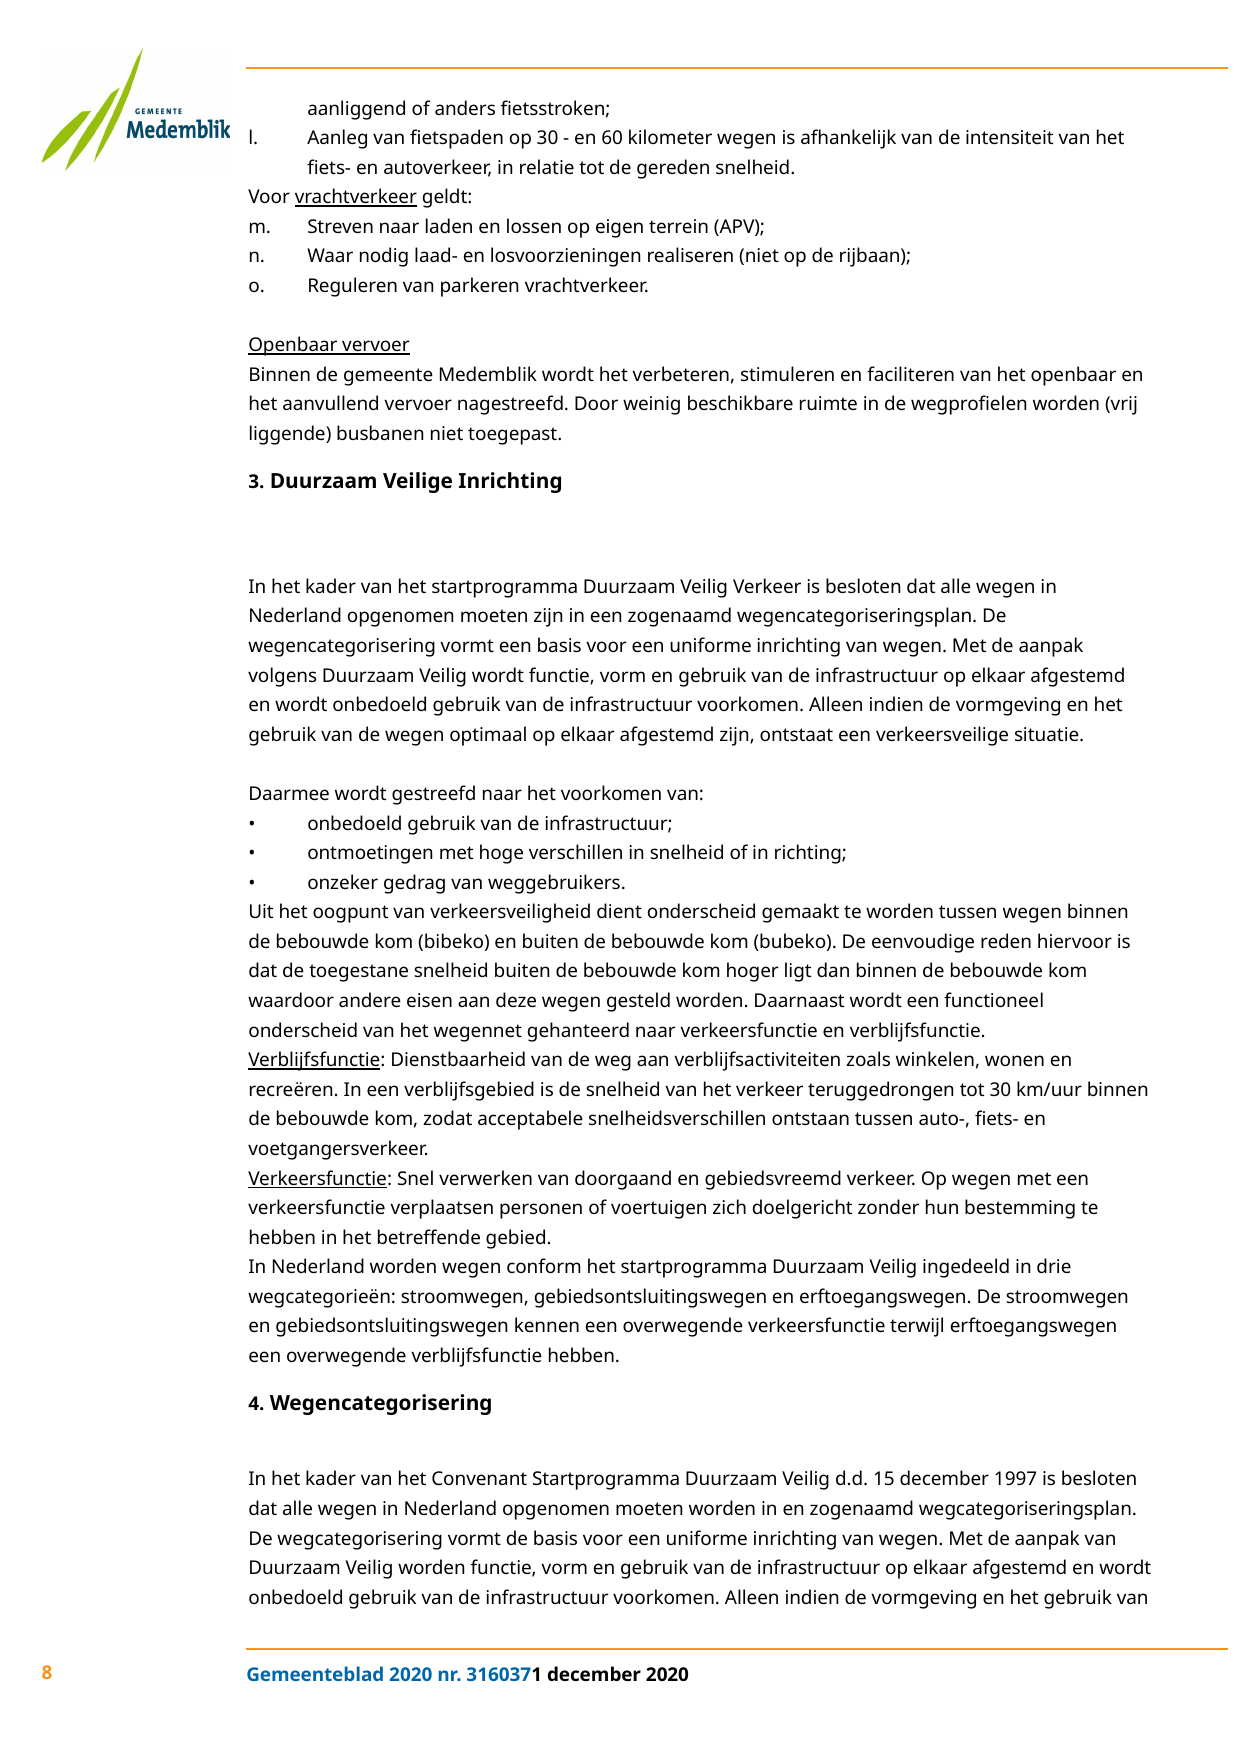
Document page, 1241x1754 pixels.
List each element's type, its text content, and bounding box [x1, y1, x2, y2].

list Aanleg van fietspaden op 30 - en 60 kilometer wegen is afhankelijk van de intensiteit van het fiets- en autoverkeer, in relatie tot de gereden snelheid. [248, 124, 1152, 180]
list ontmoetingen met hoge verschillen in snelheid of in richting; [248, 839, 1152, 865]
text Openbaar vervoer [248, 331, 1152, 357]
list onzeker gedrag van weggebruikers. [248, 869, 1152, 895]
text Voor vrachtverkeer geldt: [248, 183, 1152, 209]
list aanliggend of anders fietsstroken; [248, 95, 1152, 121]
text Binnen de gemeente Medemblik wordt het verbeteren, stimuleren en faciliteren van het openbaar en het aanvullend vervoer nagestreefd. Door weinig beschikbare ruimte in de wegprofielen worden (vrij liggende) busbanen niet toegepast. [248, 361, 1152, 446]
text Verkeersfunctie: Snel verwerken van doorgaand en gebiedsvreemd verkeer. Op wegen met een verkeersfunctie verplaatsen personen of voertuigen zich doelgericht zonder hun bestemming te hebben in het betreffende gebied. [248, 1165, 1152, 1250]
text 3. Duurzaam Veilige Inrichting [248, 466, 1152, 494]
text Uit het oogpunt van verkeersveiligheid dient onderscheid gemaakt te worden tussen wegen binnen de bebouwde kom (bibeko) en buiten de bebouwde kom (bubeko). De eenvoudige reden hiervoor is dat de toegestane snelheid buiten de bebouwde kom hoger ligt dan binnen de bebouwde kom waardoor andere eisen aan deze wegen gesteld worden. Daarnaast wordt een functioneel onderscheid van het wegennet gehanteerd naar verkeersfunctie en verblijfsfunctie. [248, 898, 1152, 1043]
text In het kader van het startprogramma Duurzaam Veilig Verkeer is besloten dat alle wegen in Nederland opgenomen moeten zijn in een zogenaamd wegencategoriseringsplan. De wegencategorisering vormt een basis voor een uniforme inrichting van wegen. Met de aanpak volgens Duurzaam Veilig wordt functie, vorm en gebruik van de infrastructuur op elkaar afgestemd en wordt onbedoeld gebruik van de infrastructuur voorkomen. Alleen indien de vormgeving en het gebruik van de wegen optimaal op elkaar afgestemd zijn, ontstaat een verkeersveilige situatie. [248, 573, 1152, 747]
text In het kader van het Convenant Startprogramma Duurzaam Veilig d.d. 15 december 1997 is besloten dat alle wegen in Nederland opgenomen moeten worden in en zogenaamd wegcategoriseringsplan. De wegcategorisering vormt de basis voor een uniforme inrichting van wegen. Met de aanpak van Duurzaam Veilig worden functie, vorm en gebruik van de infrastructuur op elkaar afgestemd en wordt onbedoeld gebruik van de infrastructuur voorkomen. Alleen indien de vormgeving en het gebruik van [248, 1466, 1152, 1610]
picture [41, 47, 231, 172]
text Daarmee wordt gestreefd naar het voorkomen van: [248, 780, 1152, 806]
text 4. Wegencategorisering [248, 1388, 1152, 1416]
text Verblijfsfunctie: Dienstbaarheid van de weg aan verblijfsactiviteiten zoals winkelen, wonen en recreëren. In een verblijfsgebied is de snelheid van het verkeer teruggedrongen tot 30 km/uur binnen de bebouwde kom, zodat acceptabele snelheidsverschillen ontstaan tussen auto-, fiets- en voetgangersverkeer. [248, 1046, 1152, 1161]
list Waar nodig laad- en losvoorzieningen realiseren (niet op de rijbaan); [248, 243, 1152, 268]
list onbedoeld gebruik van de infrastructuur; [248, 810, 1152, 836]
list Streven naar laden en lossen op eigen terrein (APV); [248, 213, 1152, 239]
text In Nederland worden wegen conform het startprogramma Duurzaam Veilig ingedeeld in drie wegcategorieën: stroomwegen, gebiedsontsluitingswegen en erftoegangswegen. De stroomwegen en gebiedsontsluitingswegen kennen een overwegende verkeersfunctie terwijl erftoegangswegen een overwegende verblijfsfunctie hebben. [248, 1253, 1152, 1368]
list Reguleren van parkeren vrachtverkeer. [248, 272, 1152, 298]
